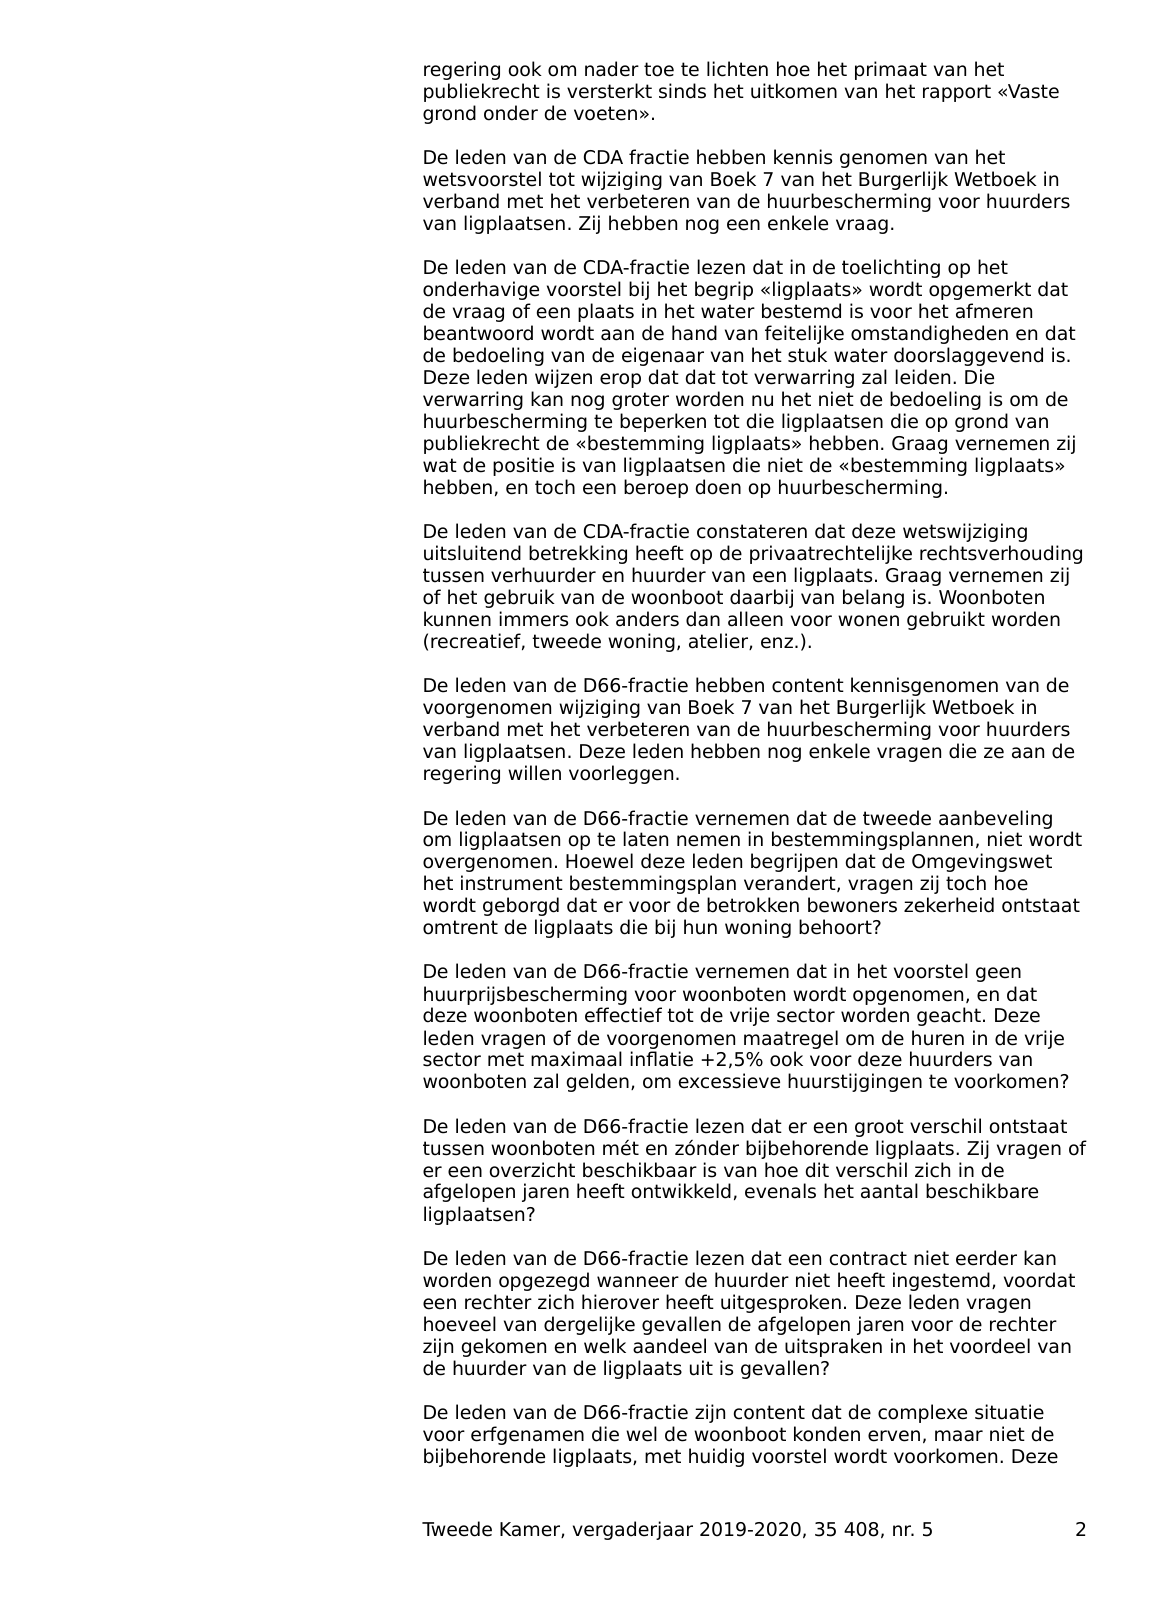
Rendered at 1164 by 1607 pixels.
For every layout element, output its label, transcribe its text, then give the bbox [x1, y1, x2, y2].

text De leden van de D66-fractie lezen dat een contract niet eerder kan worden opgezegd wanneer de huurder niet heeft ingestemd, voordat een rechter zich hierover heeft uitgesproken. Deze leden vragen hoeveel van dergelijke gevallen de afgelopen jaren voor de rechter zijn gekomen en welk aandeel van de uitspraken in het voordeel van de huurder van de ligplaats uit is gevallen? [422, 1248, 1087, 1379]
text De leden van de D66-fractie lezen dat er een groot verschil ontstaat tussen woonboten mét en zónder bijbehorende ligplaats. Zij vragen of er een overzicht beschikbaar is van hoe dit verschil zich in de afgelopen jaren heeft ontwikkeld, evenals het aantal beschikbare ligplaatsen? [422, 1116, 1087, 1225]
text De leden van de CDA-fractie constateren dat deze wetswijziging uitsluitend betrekking heeft op de privaatrechtelijke rechtsverhouding tussen verhuurder en huurder van een ligplaats. Graag vernemen zij of het gebruik van de woonboot daarbij van belang is. Woonboten kunnen immers ook anders dan alleen voor wonen gebruikt worden (recreatief, tweede woning, atelier, enz.). [422, 521, 1087, 653]
text De leden van de D66-fractie vernemen dat in het voorstel geen huurprijsbescherming voor woonboten wordt opgenomen, en dat deze woonboten effectief tot de vrije sector worden geacht. Deze leden vragen of de voorgenomen maatregel om de huren in de vrije sector met maximaal inflatie +2,5% ook voor deze huurders van woonboten zal gelden, om excessieve huurstijgingen te voorkomen? [422, 961, 1087, 1093]
text De leden van de D66-fractie vernemen dat de tweede aanbeveling om ligplaatsen op te laten nemen in bestemmingsplannen, niet wordt overgenomen. Hoewel deze leden begrijpen dat de Omgevingswet het instrument bestemmingsplan verandert, vragen zij toch hoe wordt geborgd dat er voor de betrokken bewoners zekerheid ontstaat omtrent de ligplaats die bij hun woning behoort? [422, 807, 1087, 939]
text De leden van de D66-fractie zijn content dat de complexe situatie voor erfgenamen die wel de woonboot konden erven, maar niet de bijbehorende ligplaats, met huidig voorstel wordt voorkomen. Deze [422, 1402, 1087, 1468]
text regering ook om nader toe te lichten hoe het primaat van het publiekrecht is versterkt sinds het uitkomen van het rapport «Vaste grond onder de voeten». [422, 59, 1087, 125]
text De leden van de CDA fractie hebben kennis genomen van het wetsvoorstel tot wijziging van Boek 7 van het Burgerlijk Wetboek in verband met het verbeteren van de huurbescherming voor huurders van ligplaatsen. Zij hebben nog een enkele vraag. [422, 147, 1087, 235]
text De leden van de D66-fractie hebben content kennisgenomen van de voorgenomen wijziging van Boek 7 van het Burgerlijk Wetboek in verband met het verbeteren van de huurbescherming voor huurders van ligplaatsen. Deze leden hebben nog enkele vragen die ze aan de regering willen voorleggen. [422, 675, 1087, 785]
text De leden van de CDA-fractie lezen dat in de toelichting op het onderhavige voorstel bij het begrip «ligplaats» wordt opgemerkt dat de vraag of een plaats in het water bestemd is voor het afmeren beantwoord wordt aan de hand van feitelijke omstandigheden en dat de bedoeling van de eigenaar van het stuk water doorslaggevend is. Deze leden wijzen erop dat dat tot verwarring zal leiden. Die verwarring kan nog groter worden nu het niet de bedoeling is om de huurbescherming te beperken tot die ligplaatsen die op grond van publiekrecht de «bestemming ligplaats» hebben. Graag vernemen zij wat de positie is van ligplaatsen die niet de «bestemming ligplaats» hebben, en toch een beroep doen op huurbescherming. [422, 257, 1087, 499]
